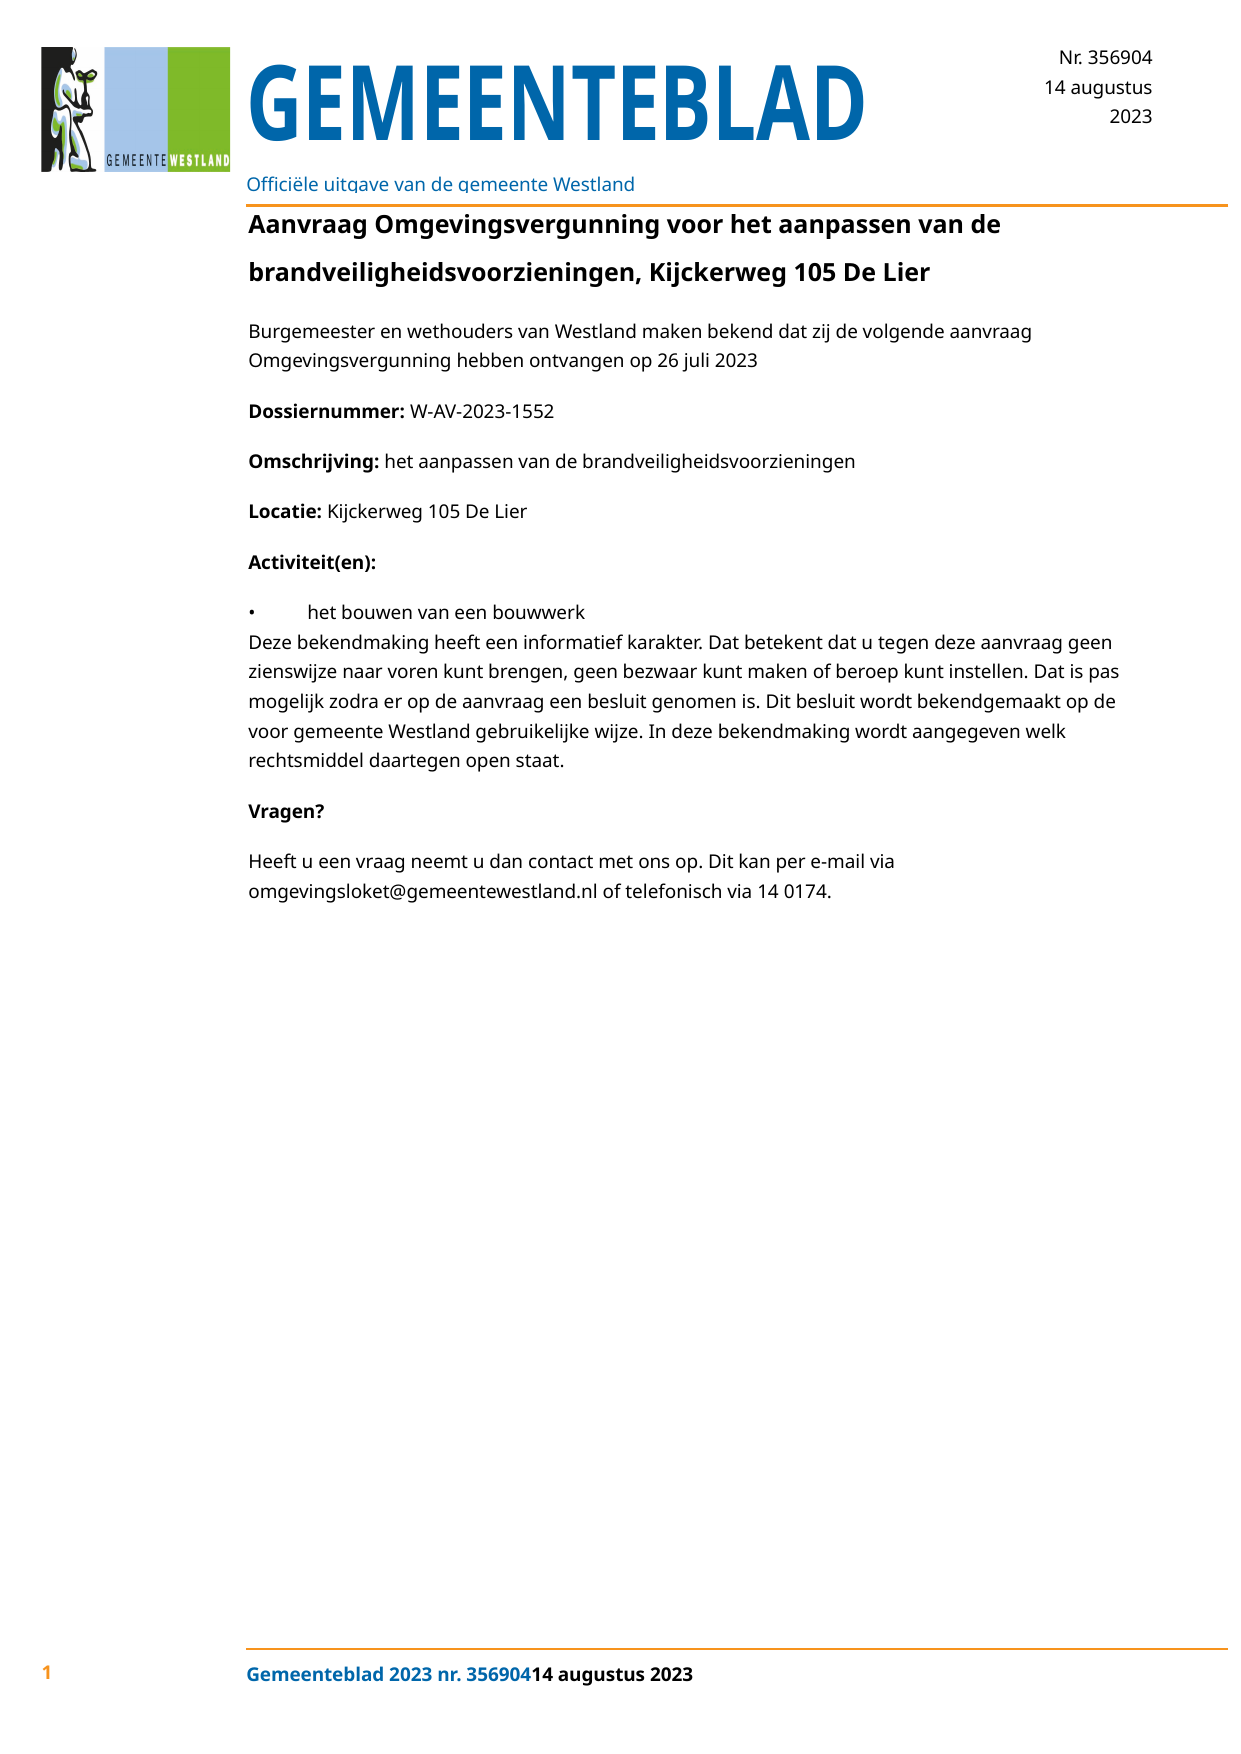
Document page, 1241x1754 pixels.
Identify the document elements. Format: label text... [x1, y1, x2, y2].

text Burgemeester en wethouders van Westland maken bekend dat zij de volgende aanvraag Omgevingsvergunning hebben ontvangen op 26 juli 2023 [248, 318, 1152, 373]
text Vragen? [248, 798, 1152, 824]
text Locatie: Kijckerweg 105 De Lier [248, 499, 1152, 524]
text Heeft u een vraag neemt u dan contact met ons op. Dit kan per e-mail via omgevingsloket@gemeentewestland.nl of telefonisch via 14 0174. [248, 848, 1152, 904]
list het bouwen van een bouwwerk [248, 599, 1152, 625]
text Activiteit(en): [248, 549, 1152, 575]
text Omschrijving: het aanpassen van de brandveiligheidsvoorzieningen [248, 448, 1152, 474]
text Aanvraag Omgevingsvergunning voor het aanpassen van de brandveiligheidsvoorzieningen, Kijckerweg 105 De Lier [248, 207, 1152, 288]
text Deze bekendmaking heeft een informatief karakter. Dat betekent dat u tegen deze aanvraag geen zienswijze naar voren kunt brengen, geen bezwaar kunt maken of beroep kunt instellen. Dat is pas mogelijk zodra er op de aanvraag een besluit genomen is. Dit besluit wordt bekendgemaakt op de voor gemeente Westland gebruikelijke wijze. In deze bekendmaking wordt aangegeven welk rechtsmiddel daartegen open staat. [248, 629, 1152, 773]
picture [41, 47, 231, 172]
text Dossiernummer: W-AV-2023-1552 [248, 398, 1152, 424]
